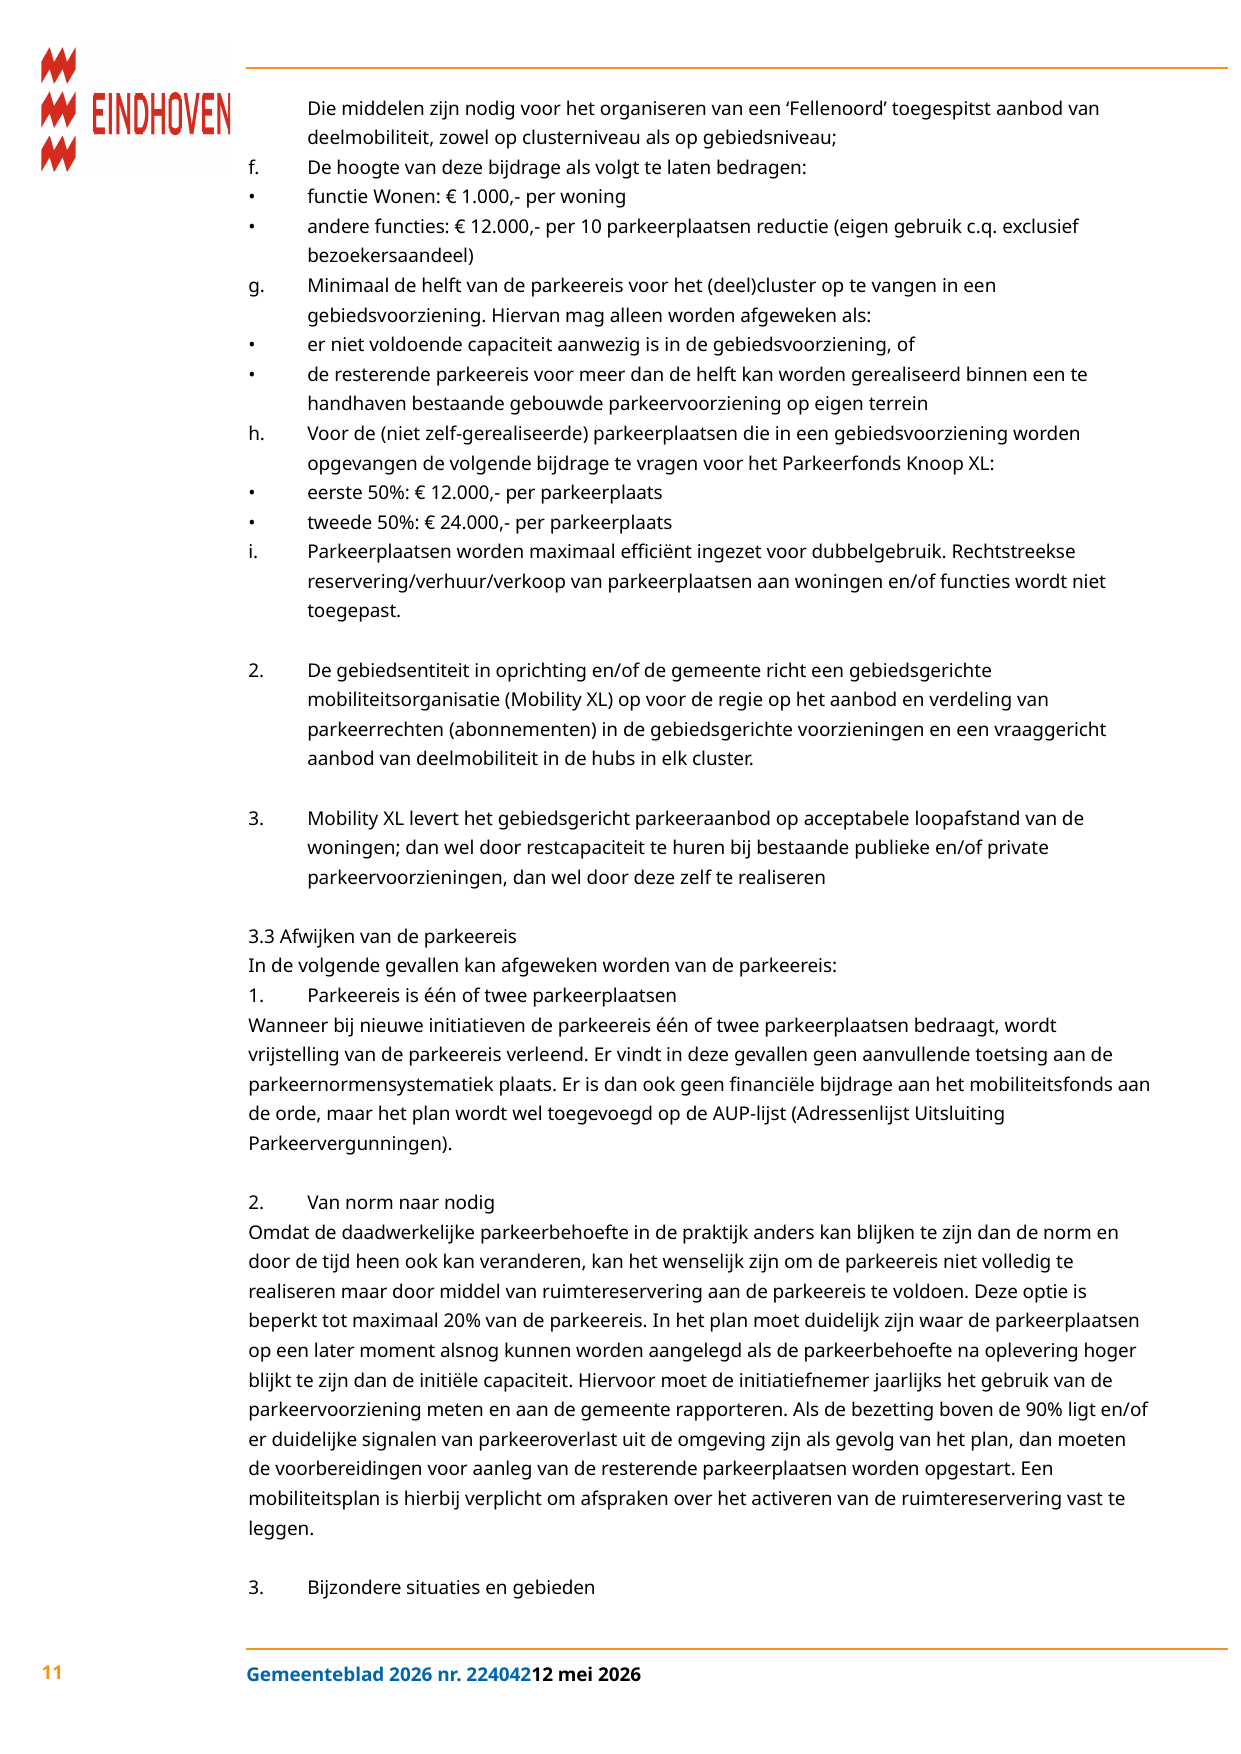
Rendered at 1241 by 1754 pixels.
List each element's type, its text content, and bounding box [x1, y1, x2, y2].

list de resterende parkeereis voor meer dan de helft kan worden gerealiseerd binnen een te handhaven bestaande gebouwde parkeervoorziening op eigen terrein [248, 361, 1152, 416]
list Minimaal de helft van de parkeereis voor het (deel)cluster op te vangen in een gebiedsvoorziening. Hiervan mag alleen worden afgeweken als: [248, 272, 1152, 328]
list Voor de (niet zelf-gerealiseerde) parkeerplaatsen die in een gebiedsvoorziening worden opgevangen de volgende bijdrage te vragen voor het Parkeerfonds Knoop XL: [248, 420, 1152, 476]
list Parkeereis is één of twee parkeerplaatsen [248, 982, 1152, 1008]
list Van norm naar nodig [248, 1189, 1152, 1215]
list er niet voldoende capaciteit aanwezig is in de gebiedsvoorziening, of [248, 331, 1152, 357]
list Die middelen zijn nodig voor het organiseren van een ‘Fellenoord’ toegespitst aanbod van deelmobiliteit, zowel op clusterniveau als op gebiedsniveau; [248, 95, 1152, 150]
text Omdat de daadwerkelijke parkeerbehoefte in de praktijk anders kan blijken te zijn dan de norm en door de tijd heen ook kan veranderen, kan het wenselijk zijn om de parkeereis niet volledig te realiseren maar door middel van ruimtereservering aan de parkeereis te voldoen. Deze optie is beperkt tot maximaal 20% van de parkeereis. In het plan moet duidelijk zijn waar de parkeerplaatsen op een later moment alsnog kunnen worden aangelegd als de parkeerbehoefte na oplevering hoger blijkt te zijn dan de initiële capaciteit. Hiervoor moet de initiatiefnemer jaarlijks het gebruik van de parkeervoorziening meten en aan de gemeente rapporteren. Als de bezetting boven de 90% ligt en/of er duidelijke signalen van parkeeroverlast uit de omgeving zijn als gevolg van het plan, dan moeten de voorbereidingen voor aanleg van de resterende parkeerplaatsen worden opgestart. Een mobiliteitsplan is hierbij verplicht om afspraken over het activeren van de ruimtereservering vast te leggen. [248, 1219, 1152, 1541]
list andere functies: € 12.000,- per 10 parkeerplaatsen reductie (eigen gebruik c.q. exclusief bezoekersaandeel) [248, 213, 1152, 268]
picture [41, 47, 231, 172]
list De gebiedsentiteit in oprichting en/of de gemeente richt een gebiedsgerichte mobiliteitsorganisatie (Mobility XL) op voor de regie op het aanbod en verdeling van parkeerrechten (abonnementen) in de gebiedsgerichte voorzieningen en een vraaggericht aanbod van deelmobiliteit in de hubs in elk cluster. [248, 657, 1152, 771]
list eerste 50%: € 12.000,- per parkeerplaats [248, 479, 1152, 505]
list Parkeerplaatsen worden maximaal efficiënt ingezet voor dubbelgebruik. Rechtstreekse reservering/verhuur/verkoop van parkeerplaatsen aan woningen en/of functies wordt niet toegepast. [248, 538, 1152, 623]
list Mobility XL levert het gebiedsgericht parkeeraanbod op acceptabele loopafstand van de woningen; dan wel door restcapaciteit te huren bij bestaande publieke en/of private parkeervoorzieningen, dan wel door deze zelf te realiseren [248, 805, 1152, 890]
list tweede 50%: € 24.000,- per parkeerplaats [248, 509, 1152, 535]
text Wanneer bij nieuwe initiatieven de parkeereis één of twee parkeerplaatsen bedraagt, wordt vrijstelling van de parkeereis verleend. Er vindt in deze gevallen geen aanvullende toetsing aan de parkeernormensystematiek plaats. Er is dan ook geen financiële bijdrage aan het mobiliteitsfonds aan de orde, maar het plan wordt wel toegevoegd op de AUP-lijst (Adressenlijst Uitsluiting Parkeervergunningen). [248, 1012, 1152, 1156]
text 3.3 Afwijken van de parkeereis [248, 923, 1152, 949]
list De hoogte van deze bijdrage als volgt te laten bedragen: [248, 154, 1152, 180]
list functie Wonen: € 1.000,- per woning [248, 183, 1152, 209]
text In de volgende gevallen kan afgeweken worden van de parkeereis: [248, 953, 1152, 978]
list Bijzondere situaties en gebieden [248, 1574, 1152, 1600]
